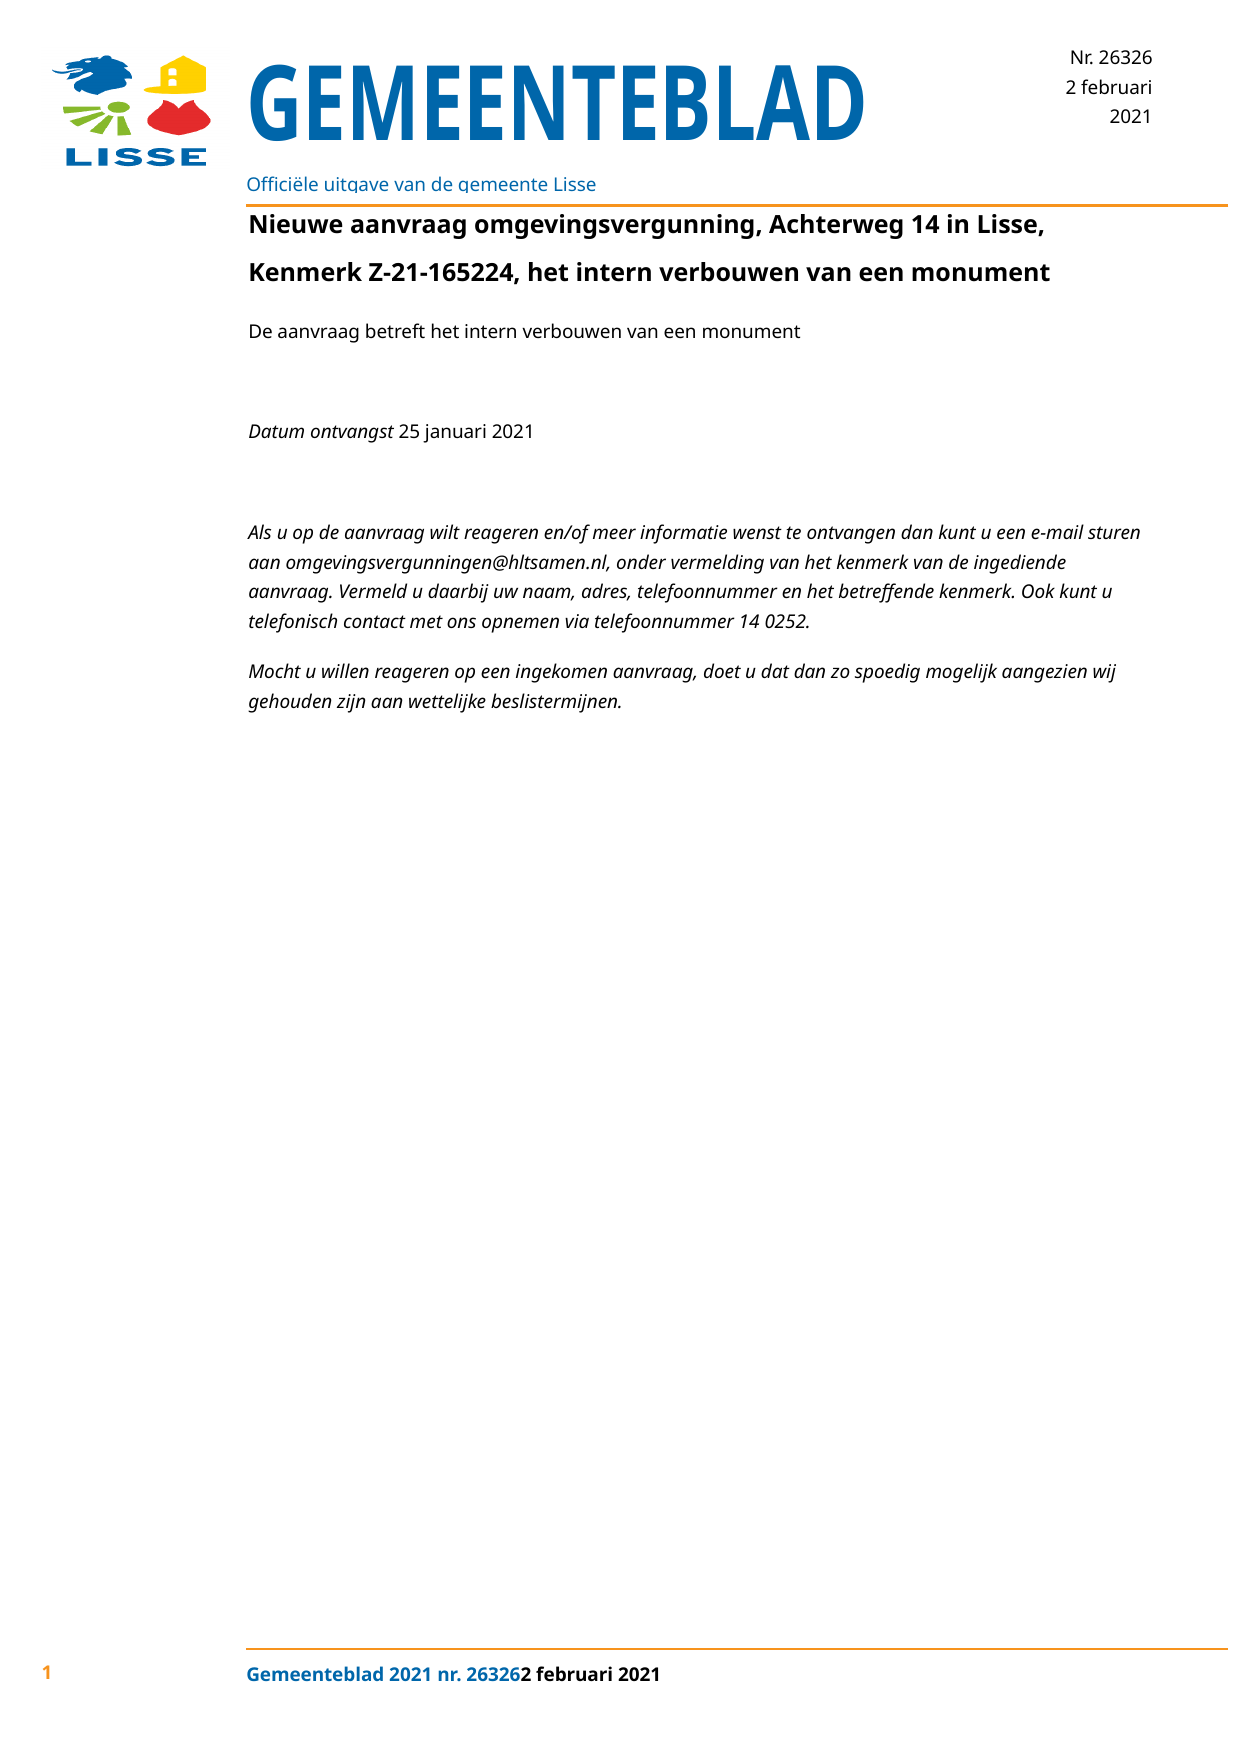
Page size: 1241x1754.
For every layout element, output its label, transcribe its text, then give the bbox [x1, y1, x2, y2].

text Datum ontvangst 25 januari 2021 [248, 419, 1152, 444]
text Als u op de aanvraag wilt reageren en/of meer informatie wenst te ontvangen dan kunt u een e-mail sturen aan omgevingsvergunningen@hltsamen.nl, onder vermelding van het kenmerk van de ingediende aanvraag. Vermeld u daarbij uw naam, adres, telefoonnummer en het betreffende kenmerk. Ook kunt u telefonisch contact met ons opnemen via telefoonnummer 14 0252. [248, 519, 1152, 634]
text Mocht u willen reageren op een ingekomen aanvraag, doet u dat dan zo spoedig mogelijk aangezien wij gehouden zijn aan wettelijke beslistermijnen. [248, 659, 1152, 714]
text Nieuwe aanvraag omgevingsvergunning, Achterweg 14 in Lisse, Kenmerk Z-21-165224, het intern verbouwen van een monument [248, 207, 1152, 288]
text De aanvraag betreft het intern verbouwen van een monument [248, 318, 1152, 344]
picture [41, 47, 231, 172]
